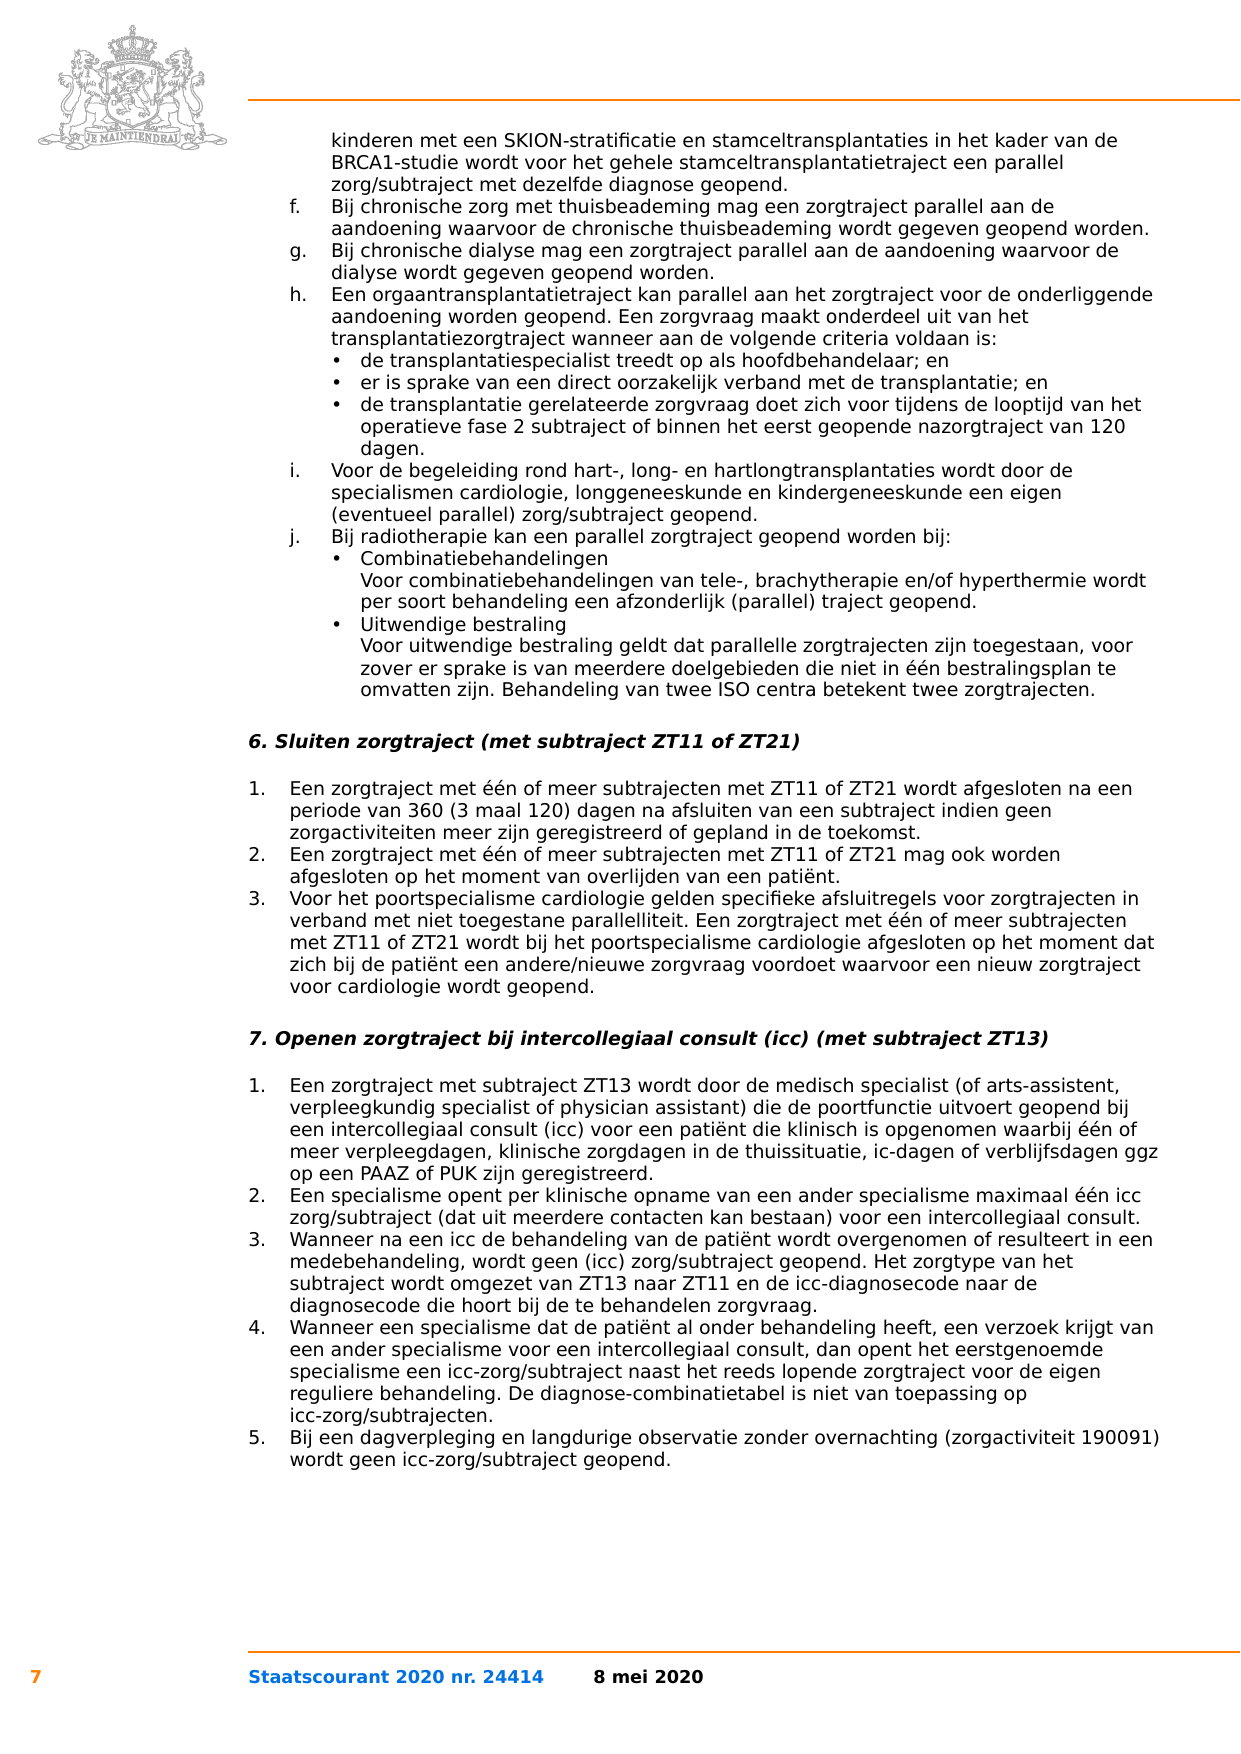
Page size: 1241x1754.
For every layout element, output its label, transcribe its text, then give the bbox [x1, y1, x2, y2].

text 2. Een zorgtraject met één of meer subtrajecten met ZT11 of ZT21 mag ook worden afgesloten op het moment van overlijden van een patiënt. [248, 844, 1163, 888]
text • Combinatiebehandelingen [331, 547, 1163, 569]
text • de transplantatiespecialist treedt op als hoofdbehandelaar; en [331, 350, 1163, 372]
text • Uitwendige bestraling [331, 613, 1163, 635]
text i. Voor de begeleiding rond hart-, long- en hartlongtransplantaties wordt door de specialismen cardiologie, longgeneeskunde en kindergeneeskunde een eigen (eventueel parallel) zorg/subtraject geopend. [289, 459, 1163, 526]
text • de transplantatie gerelateerde zorgvraag doet zich voor tijdens de looptijd van het operatieve fase 2 subtraject of binnen het eerst geopende nazorgtraject van 120 dagen. [331, 394, 1163, 459]
text Voor combinatiebehandelingen van tele-, brachytherapie en/of hyperthermie wordt per soort behandeling een afzonderlijk (parallel) traject geopend. [360, 569, 1163, 613]
text 3. Voor het poortspecialisme cardiologie gelden specifieke afsluitregels voor zorgtrajecten in verband met niet toegestane parallelliteit. Een zorgtraject met één of meer subtrajecten met ZT11 of ZT21 wordt bij het poortspecialisme cardiologie afgesloten op het moment dat zich bij de patiënt een andere/nieuwe zorgvraag voordoet waarvoor een nieuw zorgtraject voor cardiologie wordt geopend. [248, 888, 1163, 998]
text h. Een orgaantransplantatietraject kan parallel aan het zorgtraject voor de onderliggende aandoening worden geopend. Een zorgvraag maakt onderdeel uit van het transplantatiezorgtraject wanneer aan de volgende criteria voldaan is: [289, 284, 1163, 350]
text g. Bij chronische dialyse mag een zorgtraject parallel aan de aandoening waarvoor de dialyse wordt gegeven geopend worden. [289, 240, 1163, 284]
text j. Bij radiotherapie kan een parallel zorgtraject geopend worden bij: [289, 526, 1163, 547]
text f. Bij chronische zorg met thuisbeademing mag een zorgtraject parallel aan de aandoening waarvoor de chronische thuisbeademing wordt gegeven geopend worden. [289, 196, 1163, 240]
text 4. Wanneer een specialisme dat de patiënt al onder behandeling heeft, een verzoek krijgt van een ander specialisme voor een intercollegiaal consult, dan opent het eerstgenoemde specialisme een icc-zorg/subtraject naast het reeds lopende zorgtraject voor de eigen reguliere behandeling. De diagnose-combinatietabel is niet van toepassing op icc-zorg/subtrajecten. [248, 1317, 1163, 1427]
text • er is sprake van een direct oorzakelijk verband met de transplantatie; en [331, 372, 1163, 394]
subtitle 7. Openen zorgtraject bij intercollegiaal consult (icc) (met subtraject ZT13) [248, 1028, 1163, 1050]
picture [38, 25, 227, 150]
text kinderen met een SKION-stratificatie en stamceltransplantaties in het kader van de BRCA1-studie wordt voor het gehele stamceltransplantatietraject een parallel zorg/subtraject met dezelfde diagnose geopend. [289, 130, 1163, 196]
text 5. Bij een dagverpleging en langdurige observatie zonder overnachting (zorgactiviteit 190091) wordt geen icc-zorg/subtraject geopend. [248, 1427, 1163, 1471]
subtitle 6. Sluiten zorgtraject (met subtraject ZT11 of ZT21) [248, 731, 1163, 753]
text 2. Een specialisme opent per klinische opname van een ander specialisme maximaal één icc zorg/subtraject (dat uit meerdere contacten kan bestaan) voor een intercollegiaal consult. [248, 1185, 1163, 1229]
text Voor uitwendige bestraling geldt dat parallelle zorgtrajecten zijn toegestaan, voor zover er sprake is van meerdere doelgebieden die niet in één bestralingsplan te omvatten zijn. Behandeling van twee ISO centra betekent twee zorgtrajecten. [360, 635, 1163, 701]
text 1. Een zorgtraject met één of meer subtrajecten met ZT11 of ZT21 wordt afgesloten na een periode van 360 (3 maal 120) dagen na afsluiten van een subtraject indien geen zorgactiviteiten meer zijn geregistreerd of gepland in de toekomst. [248, 778, 1163, 844]
text 3. Wanneer na een icc de behandeling van de patiënt wordt overgenomen of resulteert in een medebehandeling, wordt geen (icc) zorg/subtraject geopend. Het zorgtype van het subtraject wordt omgezet van ZT13 naar ZT11 en de icc-diagnosecode naar de diagnosecode die hoort bij de te behandelen zorgvraag. [248, 1229, 1163, 1317]
text 1. Een zorgtraject met subtraject ZT13 wordt door de medisch specialist (of arts-assistent, verpleegkundig specialist of physician assistant) die de poortfunctie uitvoert geopend bij een intercollegiaal consult (icc) voor een patiënt die klinisch is opgenomen waarbij één of meer verpleegdagen, klinische zorgdagen in de thuissituatie, ic-dagen of verblijfsdagen ggz op een PAAZ of PUK zijn geregistreerd. [248, 1075, 1163, 1185]
